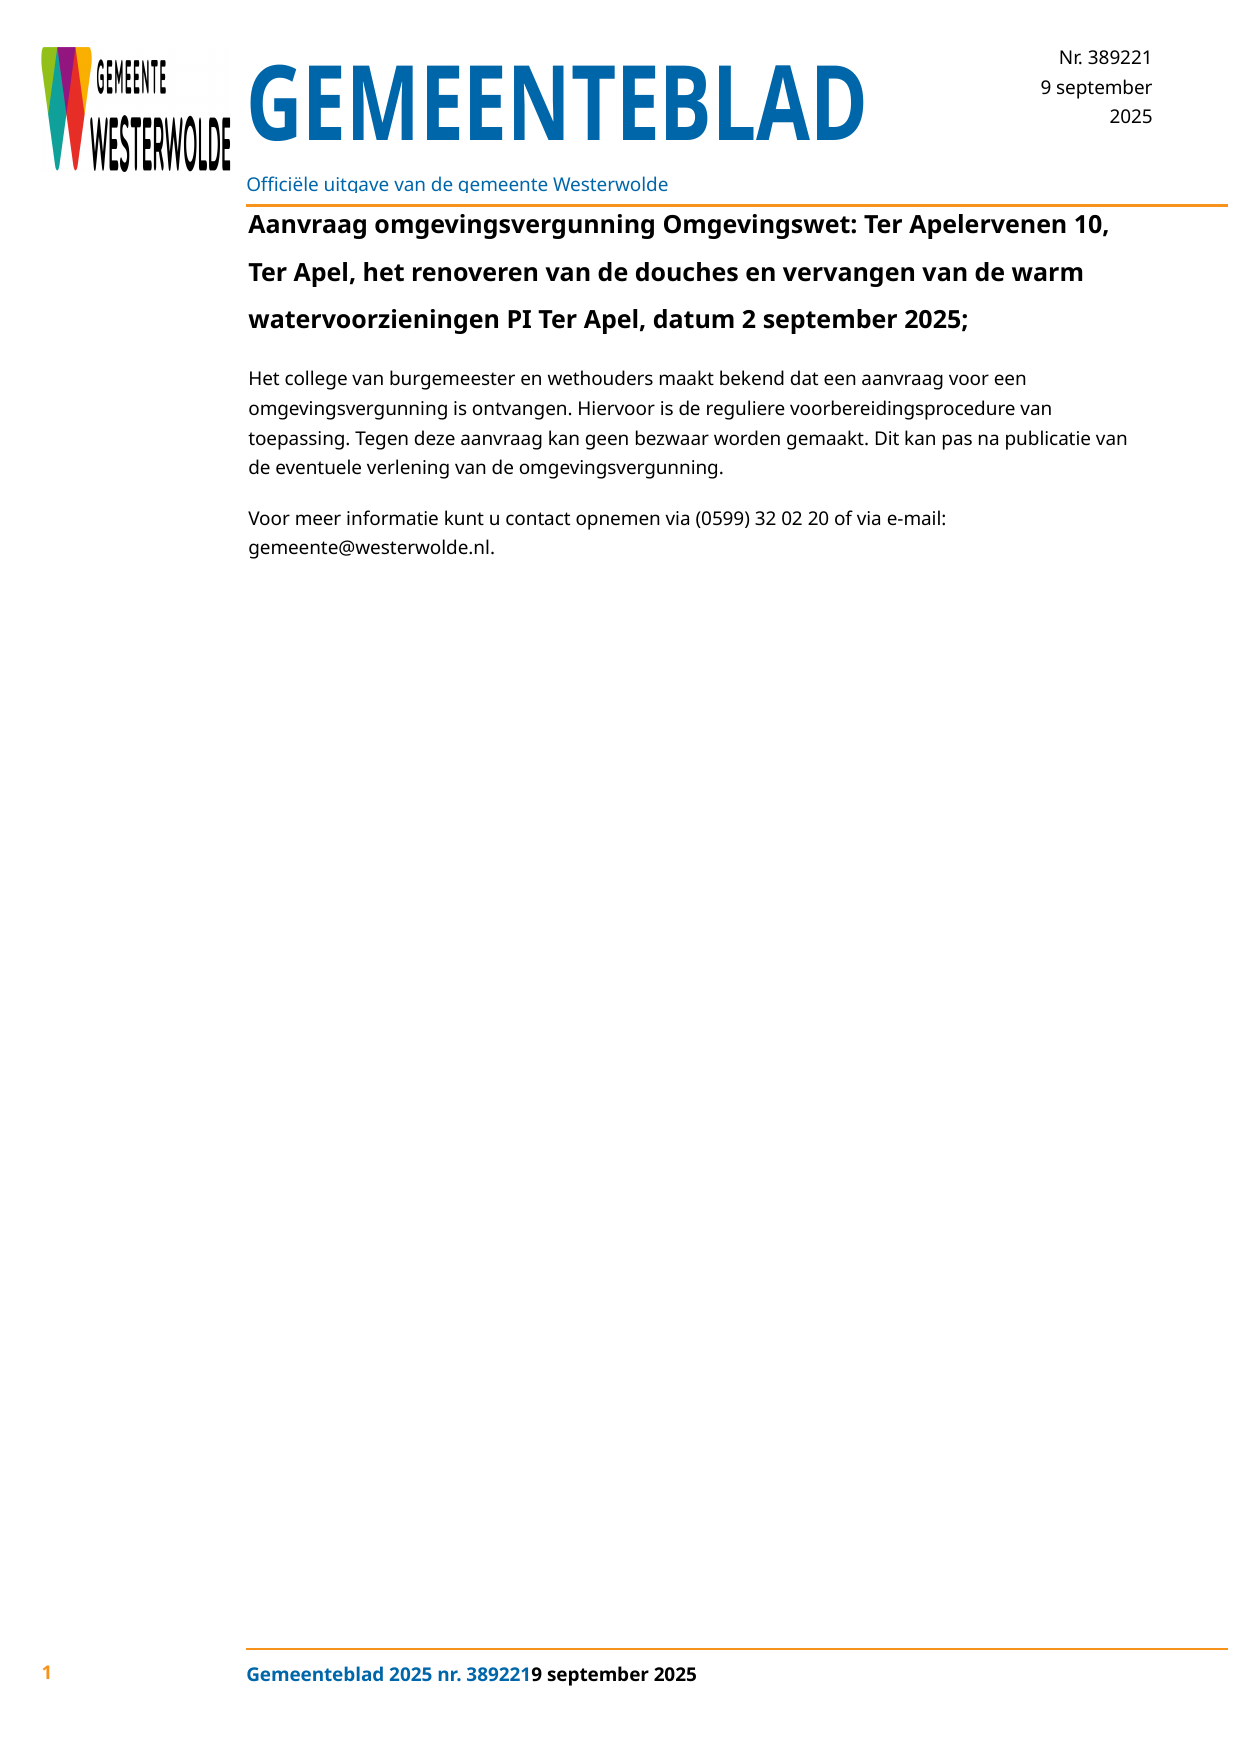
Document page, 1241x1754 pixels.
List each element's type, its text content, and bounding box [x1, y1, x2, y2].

picture [41, 47, 231, 172]
text Het college van burgemeester en wethouders maakt bekend dat een aanvraag voor een omgevingsvergunning is ontvangen. Hiervoor is de reguliere voorbereidingsprocedure van toepassing. Tegen deze aanvraag kan geen bezwaar worden gemaakt. Dit kan pas na publicatie van de eventuele verlening van de omgevingsvergunning. [248, 366, 1152, 480]
text Voor meer informatie kunt u contact opnemen via (0599) 32 02 20 of via e-mail: gemeente@westerwolde.nl. [248, 505, 1152, 560]
text Aanvraag omgevingsvergunning Omgevingswet: Ter Apelervenen 10, Ter Apel, het renoveren van de douches en vervangen van de warm watervoorzieningen PI Ter Apel, datum 2 september 2025; [248, 207, 1152, 336]
